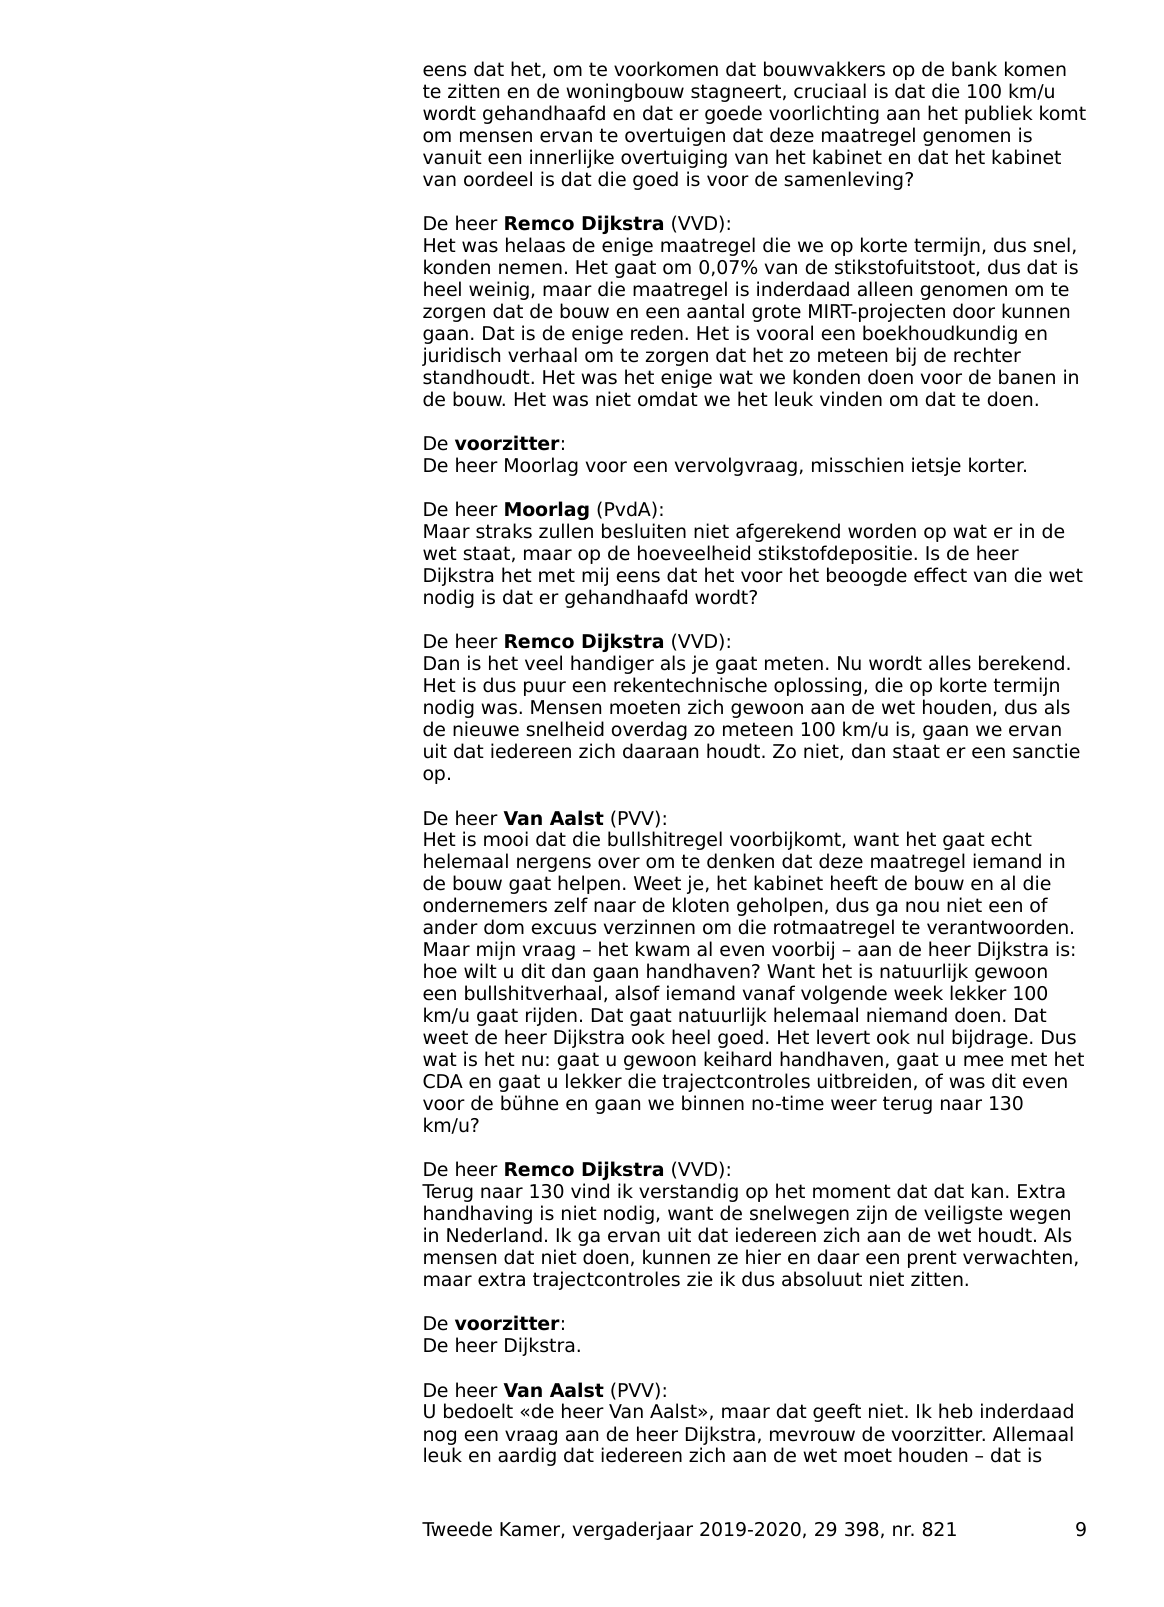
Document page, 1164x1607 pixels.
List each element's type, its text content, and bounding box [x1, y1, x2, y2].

text De heer Remco Dijkstra (VVD): [422, 213, 1087, 235]
text Dan is het veel handiger als je gaat meten. Nu wordt alles berekend. Het is dus puur een rekentechnische oplossing, die op korte termijn nodig was. Mensen moeten zich gewoon aan de wet houden, dus als de nieuwe snelheid overdag zo meteen 100 km/u is, gaan we ervan uit dat iedereen zich daaraan houdt. Zo niet, dan staat er een sanctie op. [422, 653, 1087, 785]
text Terug naar 130 vind ik verstandig op het moment dat dat kan. Extra handhaving is niet nodig, want de snelwegen zijn de veiligste wegen in Nederland. Ik ga ervan uit dat iedereen zich aan de wet houdt. Als mensen dat niet doen, kunnen ze hier en daar een prent verwachten, maar extra trajectcontroles zie ik dus absoluut niet zitten. [422, 1181, 1087, 1291]
text De voorzitter: [422, 433, 1087, 455]
text De heer Moorlag voor een vervolgvraag, misschien ietsje korter. [422, 455, 1087, 477]
text Maar straks zullen besluiten niet afgerekend worden op wat er in de wet staat, maar op de hoeveelheid stikstofdepositie. Is de heer Dijkstra het met mij eens dat het voor het beoogde effect van die wet nodig is dat er gehandhaafd wordt? [422, 521, 1087, 609]
text De heer Van Aalst (PVV): [422, 1379, 1087, 1401]
text eens dat het, om te voorkomen dat bouwvakkers op de bank komen te zitten en de woningbouw stagneert, cruciaal is dat die 100 km/u wordt gehandhaafd en dat er goede voorlichting aan het publiek komt om mensen ervan te overtuigen dat deze maatregel genomen is vanuit een innerlijke overtuiging van het kabinet en dat het kabinet van oordeel is dat die goed is voor de samenleving? [422, 59, 1087, 191]
text De voorzitter: [422, 1313, 1087, 1335]
text Het is mooi dat die bullshitregel voorbijkomt, want het gaat echt helemaal nergens over om te denken dat deze maatregel iemand in de bouw gaat helpen. Weet je, het kabinet heeft de bouw en al die ondernemers zelf naar de kloten geholpen, dus ga nou niet een of ander dom excuus verzinnen om die rotmaatregel te verantwoorden. Maar mijn vraag – het kwam al even voorbij – aan de heer Dijkstra is: hoe wilt u dit dan gaan handhaven? Want het is natuurlijk gewoon een bullshitverhaal, alsof iemand vanaf volgende week lekker 100 km/u gaat rijden. Dat gaat natuurlijk helemaal niemand doen. Dat weet de heer Dijkstra ook heel goed. Het levert ook nul bijdrage. Dus wat is het nu: gaat u gewoon keihard handhaven, gaat u mee met het CDA en gaat u lekker die trajectcontroles uitbreiden, of was dit even voor de bühne en gaan we binnen no-time weer terug naar 130 km/u? [422, 829, 1087, 1137]
text De heer Moorlag (PvdA): [422, 499, 1087, 521]
text Het was helaas de enige maatregel die we op korte termijn, dus snel, konden nemen. Het gaat om 0,07% van de stikstofuitstoot, dus dat is heel weinig, maar die maatregel is inderdaad alleen genomen om te zorgen dat de bouw en een aantal grote MIRT-projecten door kunnen gaan. Dat is de enige reden. Het is vooral een boekhoudkundig en juridisch verhaal om te zorgen dat het zo meteen bij de rechter standhoudt. Het was het enige wat we konden doen voor de banen in de bouw. Het was niet omdat we het leuk vinden om dat te doen. [422, 235, 1087, 411]
text De heer Dijkstra. [422, 1335, 1087, 1357]
text De heer Van Aalst (PVV): [422, 807, 1087, 829]
text De heer Remco Dijkstra (VVD): [422, 1159, 1087, 1181]
text U bedoelt «de heer Van Aalst», maar dat geeft niet. Ik heb inderdaad nog een vraag aan de heer Dijkstra, mevrouw de voorzitter. Allemaal leuk en aardig dat iedereen zich aan de wet moet houden – dat is [422, 1401, 1087, 1467]
text De heer Remco Dijkstra (VVD): [422, 631, 1087, 653]
